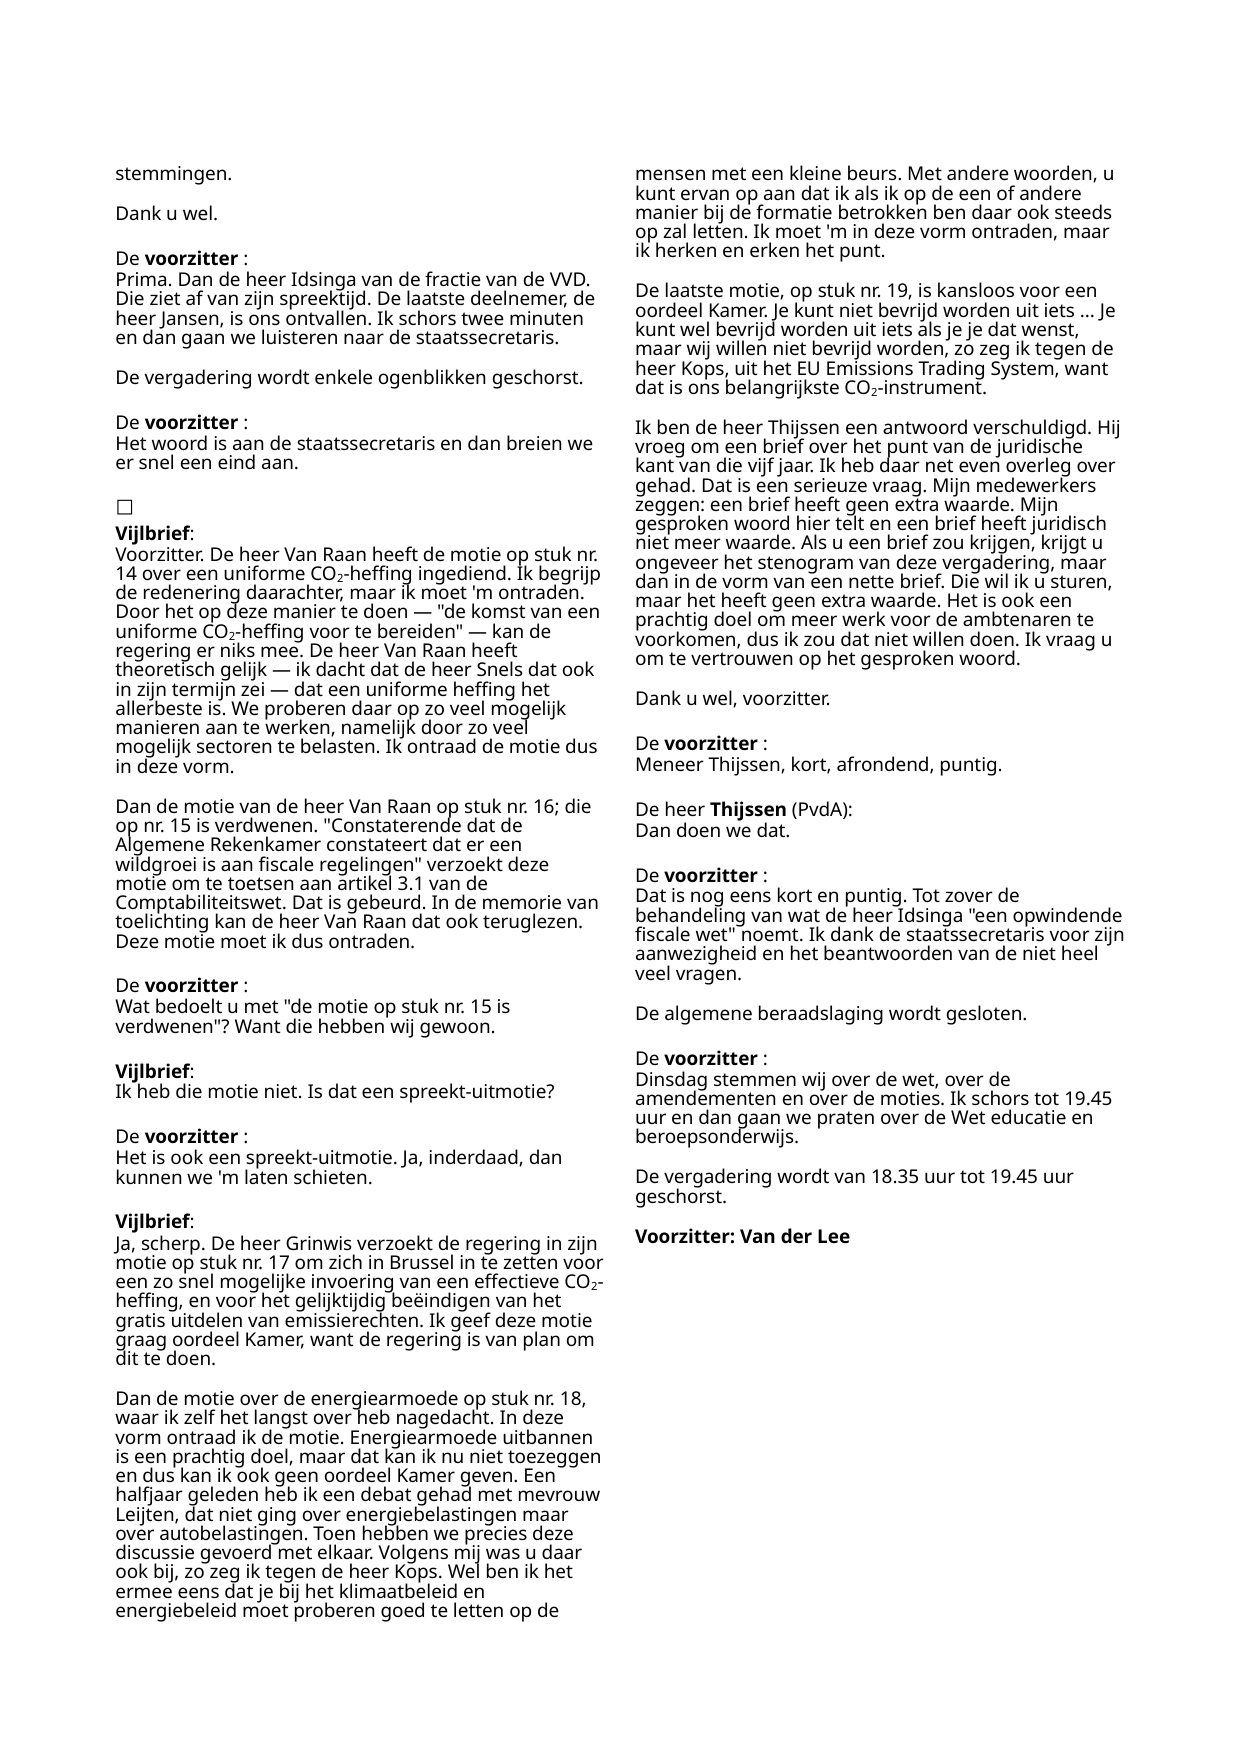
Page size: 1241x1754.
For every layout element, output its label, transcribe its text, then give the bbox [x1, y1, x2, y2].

text Ik heb die motie niet. Is dat een spreekt-uitmotie? [115, 1083, 605, 1103]
text De voorzitter : [115, 1124, 605, 1149]
text De vergadering wordt enkele ogenblikken geschorst. [115, 369, 605, 388]
text Vijlbrief: [115, 520, 605, 546]
text Vijlbrief: [115, 1058, 605, 1083]
text De voorzitter : [635, 730, 1125, 756]
text Prima. Dan de heer Idsinga van de fractie van de VVD. Die ziet af van zijn spreektijd. De laatste deelnemer, de heer Jansen, is ons ontvallen. Ik schors twee minuten en dan gaan we luisteren naar de staatssecretaris. [115, 271, 605, 348]
text Voorzitter: Van der Lee [635, 1228, 1125, 1247]
text Dan de motie over de energiearmoede op stuk nr. 18, waar ik zelf het langst over heb nagedacht. In deze vorm ontraad ik de motie. Energiearmoede uitbannen is een prachtig doel, maar dat kan ik nu niet toezeggen en dus kan ik ook geen oordeel Kamer geven. Een halfjaar geleden heb ik een debat gehad met mevrouw Leijten, dat niet ging over energiebelastingen maar over autobelastingen. Toen hebben we precies deze discussie gevoerd met elkaar. Volgens mij was u daar ook bij, zo zeg ik tegen de heer Kops. Wel ben ik het ermee eens dat je bij het klimaatbeleid en energiebeleid moet proberen goed te letten op de [115, 1390, 605, 1621]
text ⬜ [115, 494, 605, 520]
text Dan de motie van de heer Van Raan op stuk nr. 16; die op nr. 15 is verdwenen. "Constaterende dat de Algemene Rekenkamer constateert dat er een wildgroei is aan fiscale regelingen" verzoekt deze motie om te toetsen aan artikel 3.1 van de Comptabiliteitswet. Dat is gebeurd. In de memorie van toelichting kan de heer Van Raan dat ook teruglezen. Deze motie moet ik dus ontraden. [115, 798, 605, 952]
text De voorzitter : [115, 245, 605, 271]
text De algemene beraadslaging wordt gesloten. [635, 1005, 1125, 1024]
text Wat bedoelt u met "de motie op stuk nr. 15 is verdwenen"? Want die hebben wij gewoon. [115, 998, 605, 1037]
text De voorzitter : [635, 862, 1125, 887]
text De voorzitter : [115, 973, 605, 998]
text Voorzitter. De heer Van Raan heeft de motie op stuk nr. 14 over een uniforme CO2-heffing ingediend. Ik begrijp de redenering daarachter, maar ik moet 'm ontraden. Door het op deze manier te doen — "de komst van een uniforme CO2-heffing voor te bereiden" — kan de regering er niks mee. De heer Van Raan heeft theoretisch gelijk — ik dacht dat de heer Snels dat ook in zijn termijn zei — dat een uniforme heffing het allerbeste is. We proberen daar op zo veel mogelijk manieren aan te werken, namelijk door zo veel mogelijk sectoren te belasten. Ik ontraad de motie dus in deze vorm. [115, 546, 605, 777]
text De vergadering wordt van 18.35 uur tot 19.45 uur geschorst. [635, 1168, 1125, 1207]
text Dank u wel. [115, 205, 605, 224]
text Dat is nog eens kort en puntig. Tot zover de behandeling van wat de heer Idsinga "een opwindende fiscale wet" noemt. Ik dank de staatssecretaris voor zijn aanwezigheid en het beantwoorden van de niet heel veel vragen. [635, 887, 1125, 984]
text Ja, scherp. De heer Grinwis verzoekt de regering in zijn motie op stuk nr. 17 om zich in Brussel in te zetten voor een zo snel mogelijke invoering van een effectieve CO2-heffing, en voor het gelijktijdig beëindigen van het gratis uitdelen van emissierechten. Ik geef deze motie graag oordeel Kamer, want de regering is van plan om dit te doen. [115, 1234, 605, 1369]
text De voorzitter : [115, 409, 605, 435]
text De voorzitter : [635, 1045, 1125, 1071]
text Dinsdag stemmen wij over de wet, over de amendementen en over de moties. Ik schors tot 19.45 uur en dan gaan we praten over de Wet educatie en beroepsonderwijs. [635, 1071, 1125, 1148]
text Ik ben de heer Thijssen een antwoord verschuldigd. Hij vroeg om een brief over het punt van de juridische kant van die vijf jaar. Ik heb daar net even overleg over gehad. Dat is een serieuze vraag. Mijn medewerkers zeggen: een brief heeft geen extra waarde. Mijn gesproken woord hier telt en een brief heeft juridisch niet meer waarde. Als u een brief zou krijgen, krijgt u ongeveer het stenogram van deze vergadering, maar dan in de vorm van een nette brief. Die wil ik u sturen, maar het heeft geen extra waarde. Het is ook een prachtig doel om meer werk voor de ambtenaren te voorkomen, dus ik zou dat niet willen doen. Ik vraag u om te vertrouwen op het gesproken woord. [635, 419, 1125, 669]
text De laatste motie, op stuk nr. 19, is kansloos voor een oordeel Kamer. Je kunt niet bevrijd worden uit iets ... Je kunt wel bevrijd worden uit iets als je je dat wenst, maar wij willen niet bevrijd worden, zo zeg ik tegen de heer Kops, uit het EU Emissions Trading System, want dat is ons belangrijkste CO2-instrument. [635, 282, 1125, 398]
text stemmingen. [115, 165, 605, 184]
text Vijlbrief: [115, 1209, 605, 1234]
text De heer Thijssen (PvdA): [635, 796, 1125, 822]
text Het woord is aan de staatssecretaris en dan breien we er snel een eind aan. [115, 435, 605, 473]
text Dan doen we dat. [635, 822, 1125, 841]
text Meneer Thijssen, kort, afrondend, puntig. [635, 756, 1125, 775]
text mensen met een kleine beurs. Met andere woorden, u kunt ervan op aan dat ik als ik op de een of andere manier bij de formatie betrokken ben daar ook steeds op zal letten. Ik moet 'm in deze vorm ontraden, maar ik herken en erken het punt. [635, 165, 1125, 262]
text Het is ook een spreekt-uitmotie. Ja, inderdaad, dan kunnen we 'm laten schieten. [115, 1149, 605, 1188]
text Dank u wel, voorzitter. [635, 690, 1125, 709]
